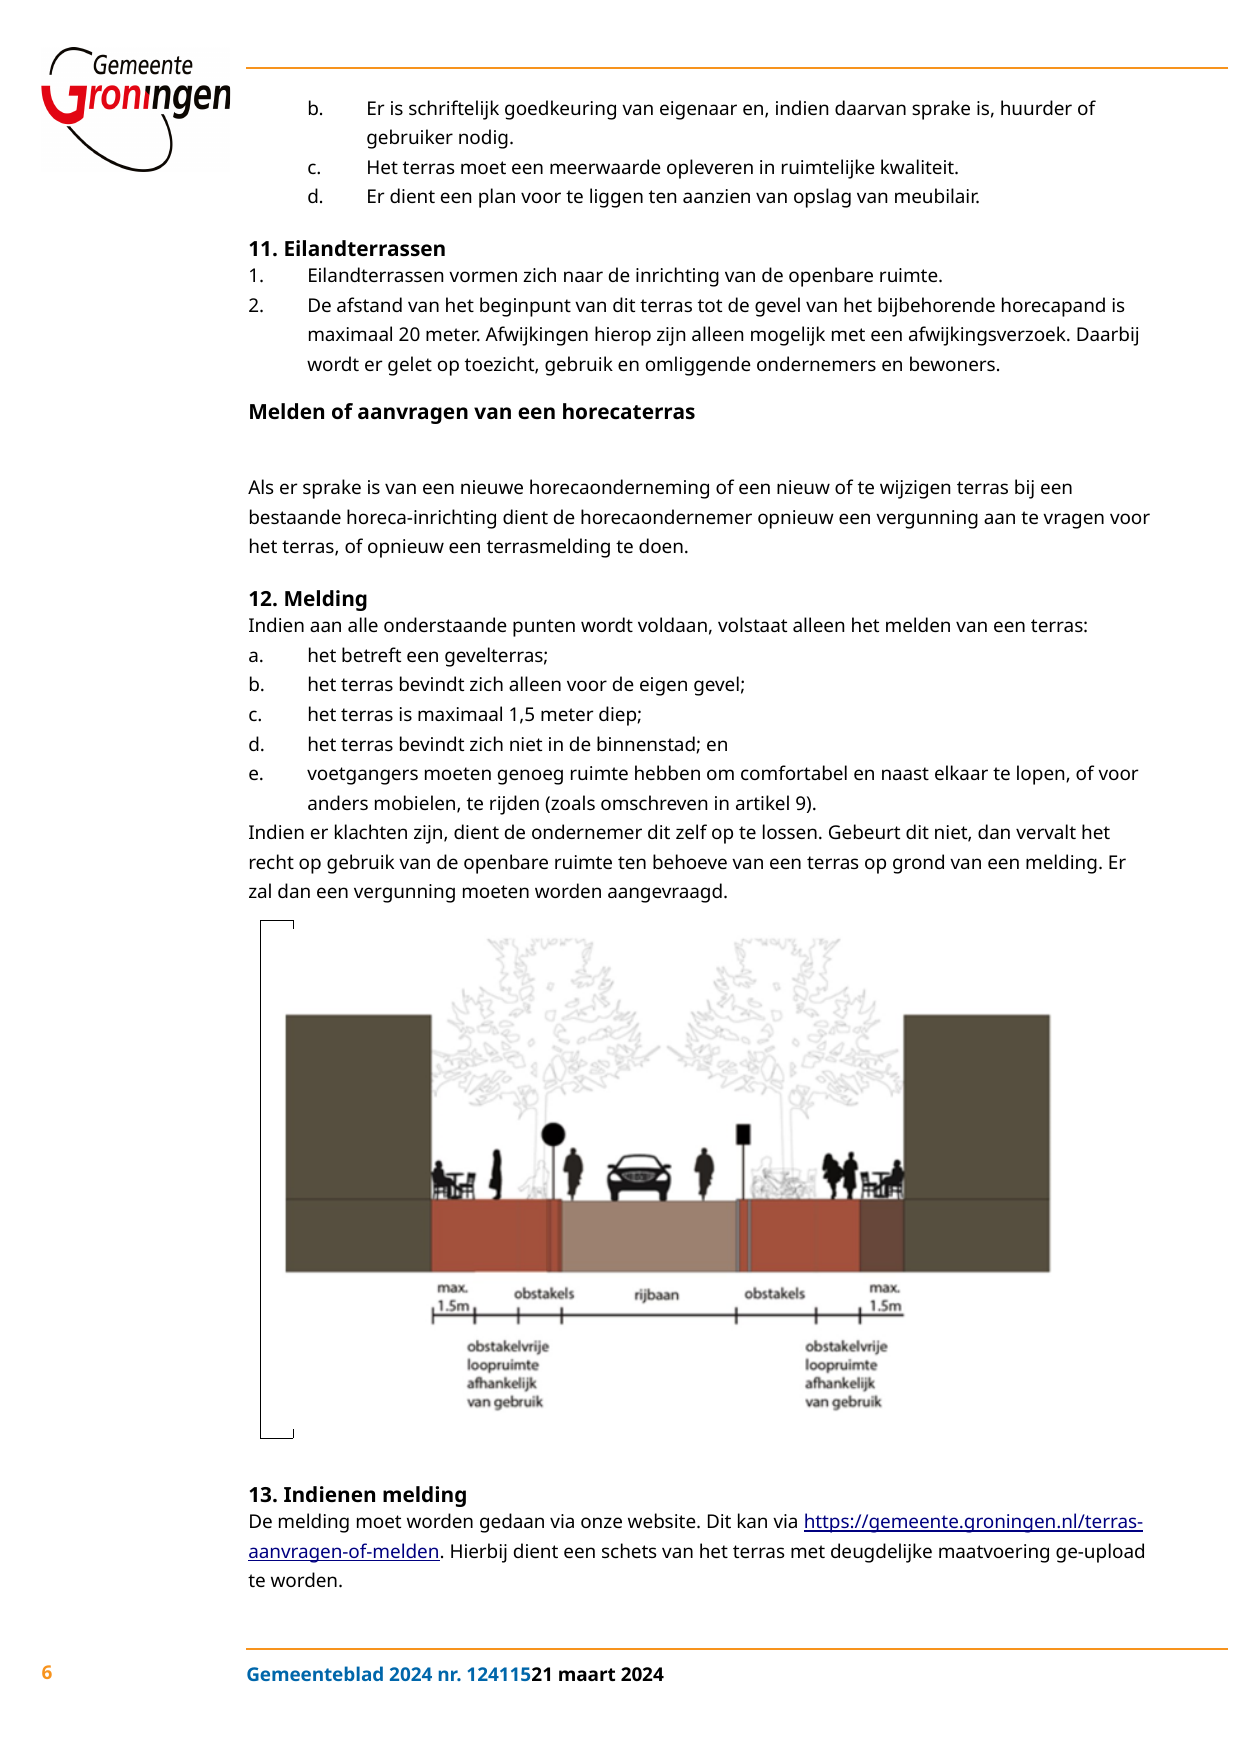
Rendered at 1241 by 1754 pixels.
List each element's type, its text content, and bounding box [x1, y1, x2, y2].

list het terras bevindt zich alleen voor de eigen gevel; [248, 672, 1152, 697]
list Er is schriftelijk goedkeuring van eigenaar en, indien daarvan sprake is, huurder of gebruiker nodig. [307, 95, 1152, 150]
text Indien er klachten zijn, dient de ondernemer dit zelf op te lossen. Gebeurt dit niet, dan vervalt het recht op gebruik van de openbare ruimte ten behoeve van een terras op grond van een melding. Er zal dan een vergunning moeten worden aangevraagd. [248, 819, 1152, 904]
list het betreft een gevelterras; [248, 642, 1152, 668]
list Eilandterrassen vormen zich naar de inrichting van de openbare ruimte. [248, 262, 1152, 288]
text De melding moet worden gedaan via onze website. Dit kan via https://gemeente.groningen.nl/terras-aanvragen-of-melden. Hierbij dient een schets van het terras met deugdelijke maatvoering ge-upload te worden. [248, 1508, 1152, 1593]
text 11. Eilandterrassen [248, 234, 1152, 262]
list Het terras moet een meerwaarde opleveren in ruimtelijke kwaliteit. [307, 154, 1152, 180]
list De afstand van het beginpunt van dit terras tot de gevel van het bijbehorende horecapand is maximaal 20 meter. Afwijkingen hierop zijn alleen mogelijk met een afwijkingsverzoek. Daarbij wordt er gelet op toezicht, gebruik en omliggende ondernemers en bewoners. [248, 292, 1152, 377]
list Er dient een plan voor te liggen ten aanzien van opslag van meubilair. [307, 183, 1152, 209]
picture [41, 47, 231, 172]
list voetgangers moeten genoeg ruimte hebben om comfortabel en naast elkaar te lopen, of voor anders mobielen, te rijden (zoals omschreven in artikel 9). [248, 760, 1152, 816]
text Indien aan alle onderstaande punten wordt voldaan, volstaat alleen het melden van een terras: [248, 612, 1152, 638]
list het terras is maximaal 1,5 meter diep; [248, 701, 1152, 727]
text Melden of aanvragen van een horecaterras [248, 397, 1152, 425]
picture [268, 929, 1067, 1429]
text Als er sprake is van een nieuwe horecaonderneming of een nieuw of te wijzigen terras bij een bestaande horeca-inrichting dient de horecaondernemer opnieuw een vergunning aan te vragen voor het terras, of opnieuw een terrasmelding te doen. [248, 474, 1152, 559]
text 12. Melding [248, 584, 1152, 612]
text 13. Indienen melding [248, 1480, 1152, 1508]
list het terras bevindt zich niet in de binnenstad; en [248, 731, 1152, 757]
